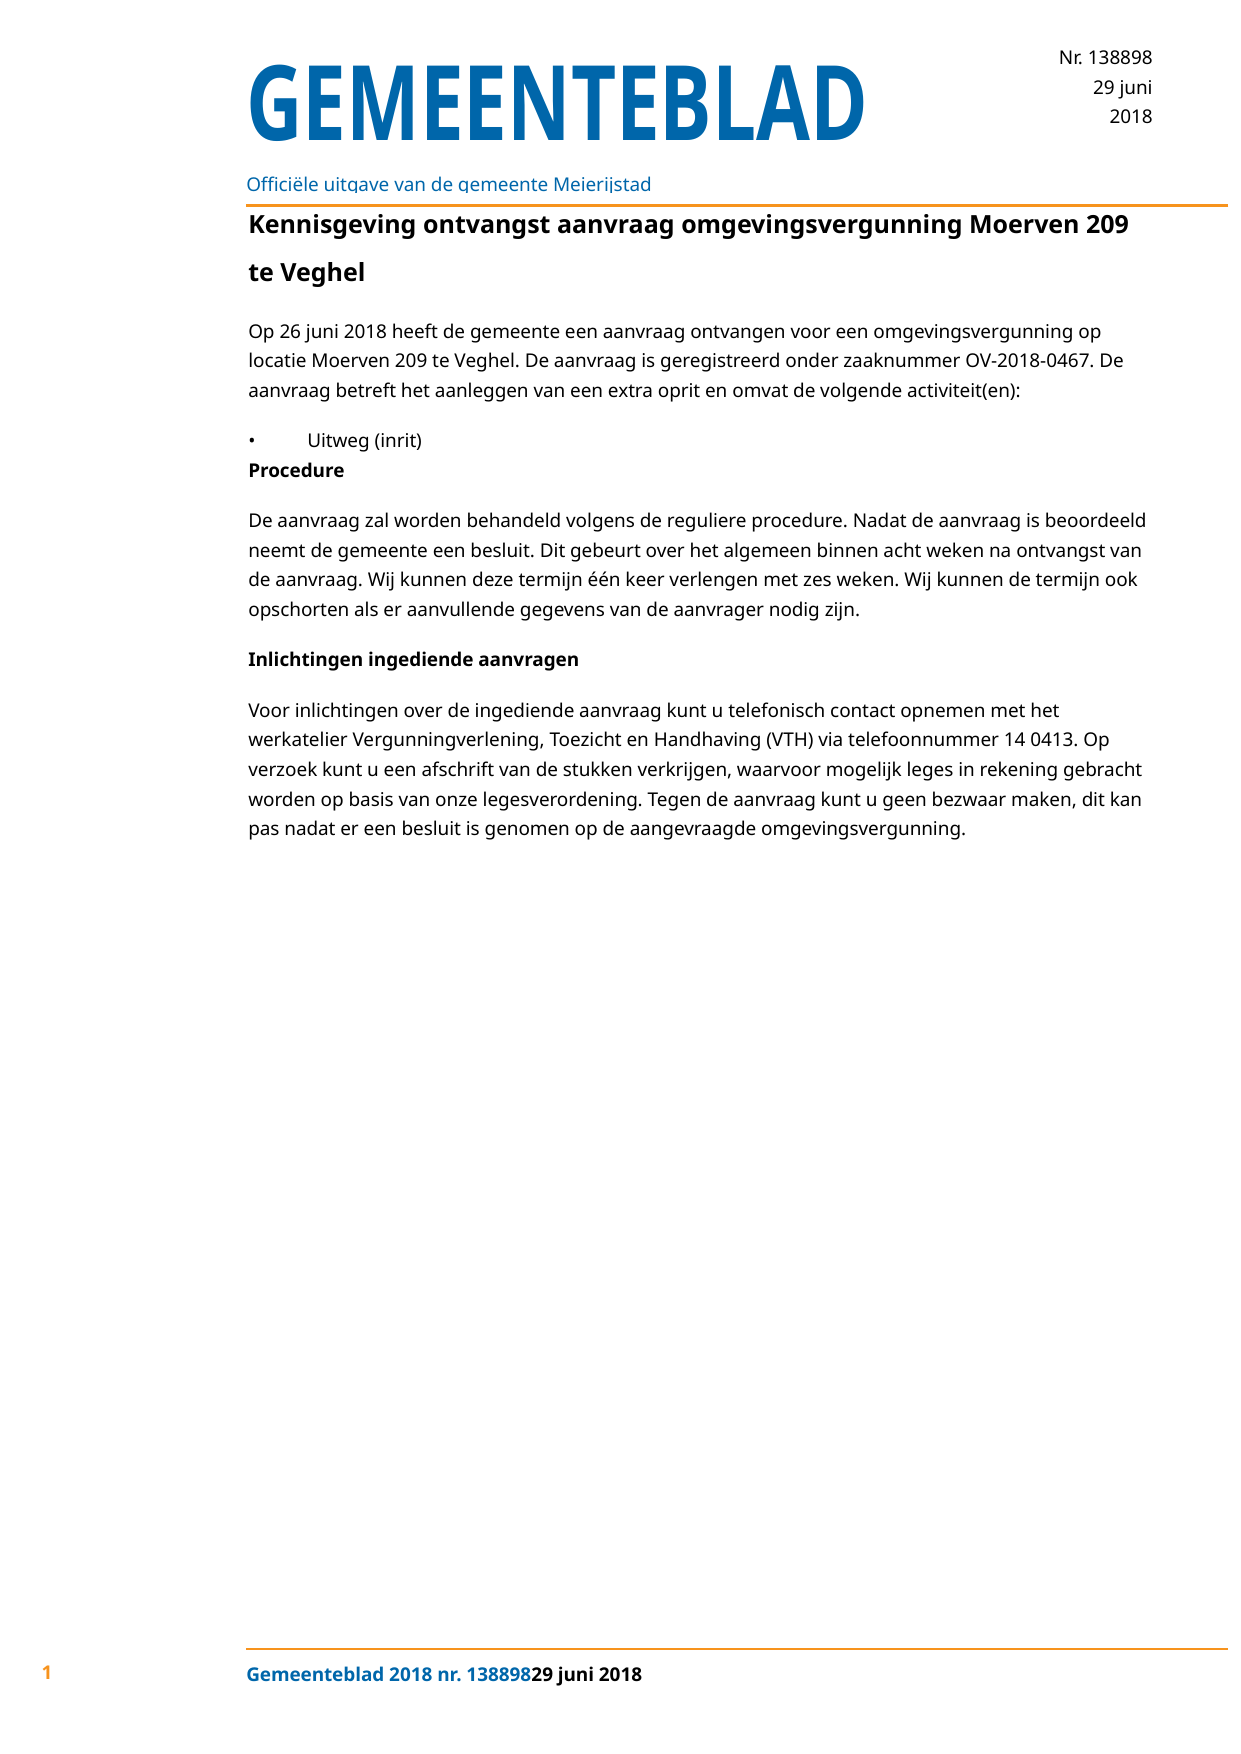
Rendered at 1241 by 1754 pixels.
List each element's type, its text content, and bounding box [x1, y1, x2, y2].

list Uitweg (inrit) [248, 427, 1152, 453]
text De aanvraag zal worden behandeld volgens de reguliere procedure. Nadat de aanvraag is beoordeeld neemt de gemeente een besluit. Dit gebeurt over het algemeen binnen acht weken na ontvangst van de aanvraag. Wij kunnen deze termijn één keer verlengen met zes weken. Wij kunnen de termijn ook opschorten als er aanvullende gegevens van de aanvrager nodig zijn. [248, 507, 1152, 622]
text Op 26 juni 2018 heeft de gemeente een aanvraag ontvangen voor een omgevingsvergunning op locatie Moerven 209 te Veghel. De aanvraag is geregistreerd onder zaaknummer OV-2018-0467. De aanvraag betreft het aanleggen van een extra oprit en omvat de volgende activiteit(en): [248, 318, 1152, 403]
text Kennisgeving ontvangst aanvraag omgevingsvergunning Moerven 209 te Veghel [248, 207, 1152, 288]
text Procedure [248, 457, 1152, 483]
picture [41, 47, 231, 172]
text Inlichtingen ingediende aanvragen [248, 647, 1152, 672]
text Voor inlichtingen over de ingediende aanvraag kunt u telefonisch contact opnemen met het werkatelier Vergunningverlening, Toezicht en Handhaving (VTH) via telefoonnummer 14 0413. Op verzoek kunt u een afschrift van de stukken verkrijgen, waarvoor mogelijk leges in rekening gebracht worden op basis van onze legesverordening. Tegen de aanvraag kunt u geen bezwaar maken, dit kan pas nadat er een besluit is genomen op de aangevraagde omgevingsvergunning. [248, 697, 1152, 841]
